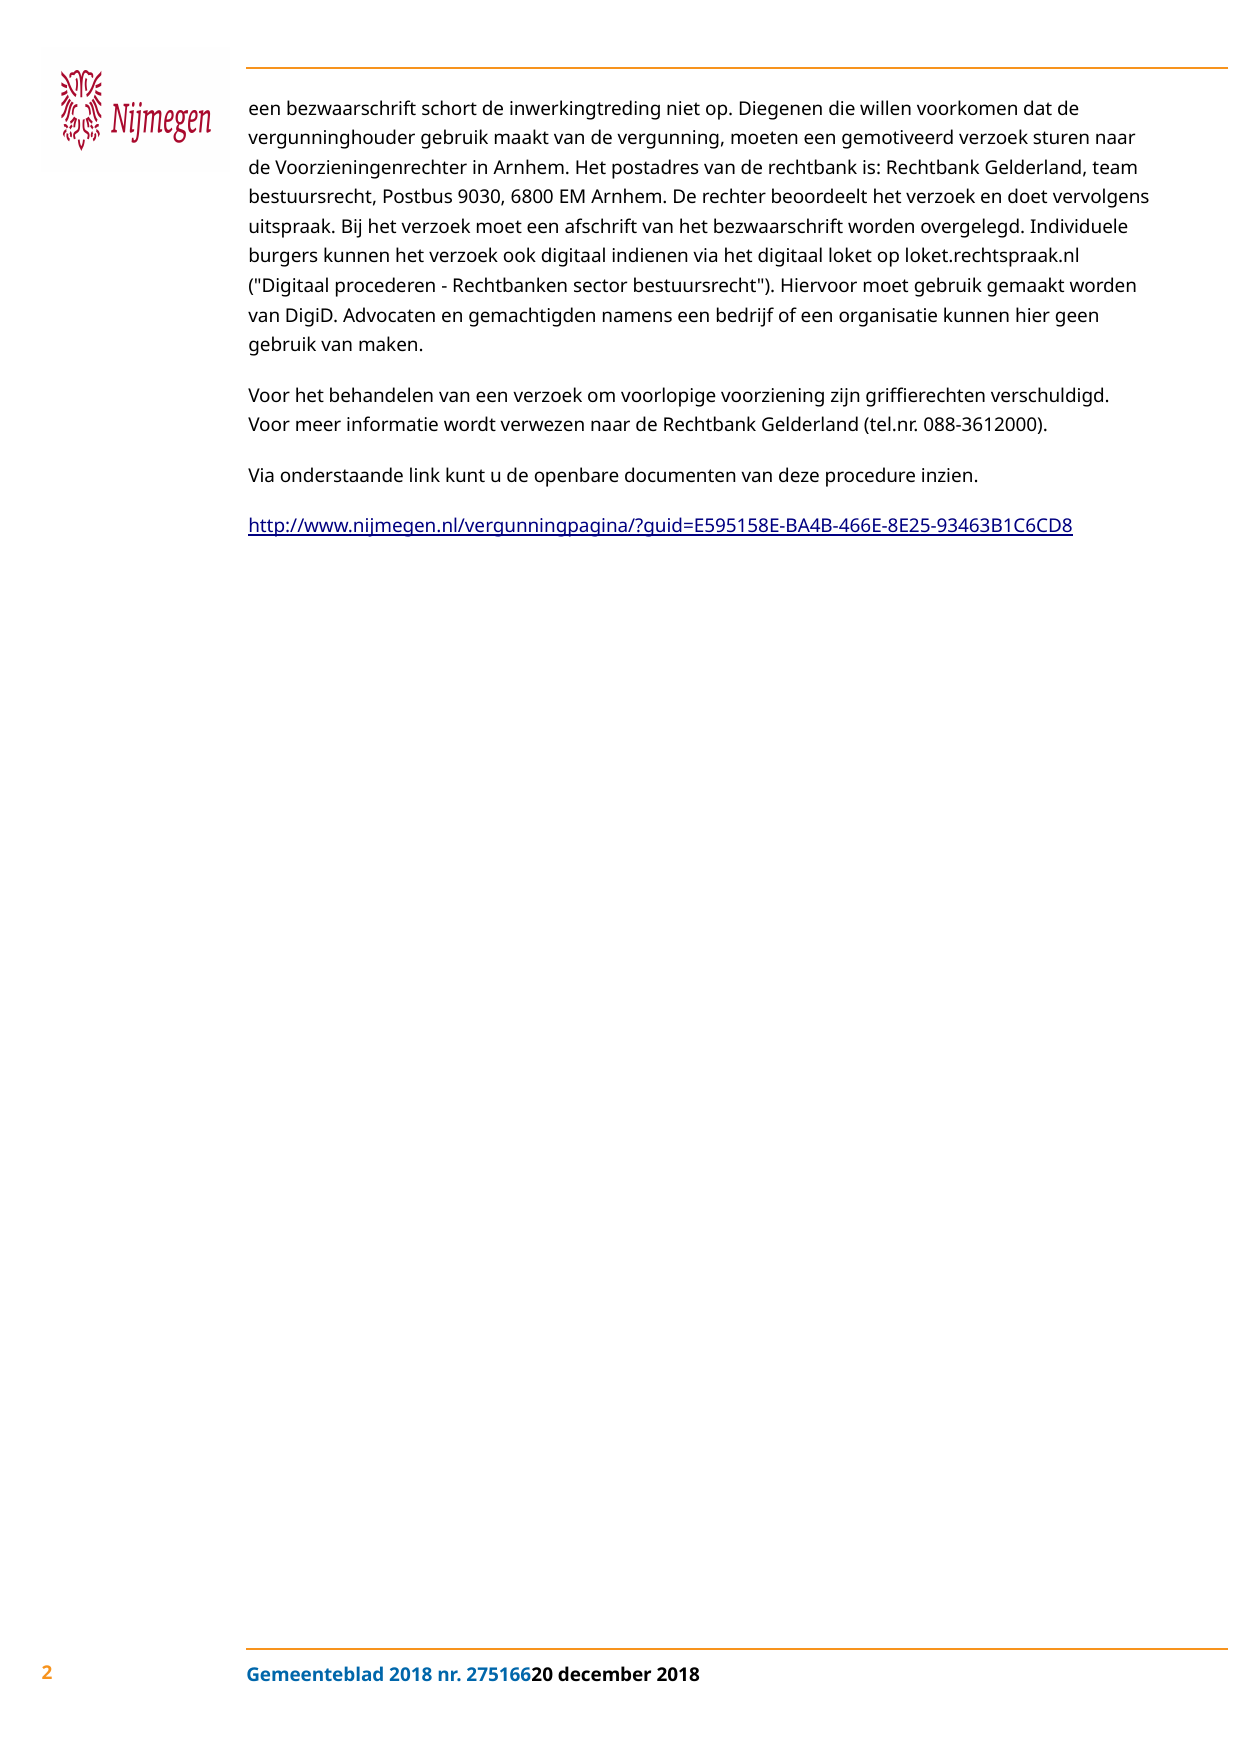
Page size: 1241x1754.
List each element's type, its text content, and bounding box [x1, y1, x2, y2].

picture [41, 47, 231, 172]
text Via onderstaande link kunt u de openbare documenten van deze procedure inzien. [248, 462, 1152, 488]
text http://www.nijmegen.nl/vergunningpagina/?guid=E595158E-BA4B-466E-8E25-93463B1C6CD8 [248, 512, 1152, 538]
text een bezwaarschrift schort de inwerkingtreding niet op. Diegenen die willen voorkomen dat de vergunninghouder gebruik maakt van de vergunning, moeten een gemotiveerd verzoek sturen naar de Voorzieningenrechter in Arnhem. Het postadres van de rechtbank is: Rechtbank Gelderland, team bestuursrecht, Postbus 9030, 6800 EM Arnhem. De rechter beoordeelt het verzoek en doet vervolgens uitspraak. Bij het verzoek moet een afschrift van het bezwaarschrift worden overgelegd. Individuele burgers kunnen het verzoek ook digitaal indienen via het digitaal loket op loket.rechtspraak.nl ("Digitaal procederen - Rechtbanken sector bestuursrecht"). Hiervoor moet gebruik gemaakt worden van DigiD. Advocaten en gemachtigden namens een bedrijf of een organisatie kunnen hier geen gebruik van maken. [248, 95, 1152, 357]
text Voor het behandelen van een verzoek om voorlopige voorziening zijn griffierechten verschuldigd. Voor meer informatie wordt verwezen naar de Rechtbank Gelderland (tel.nr. 088-3612000). [248, 382, 1152, 437]
